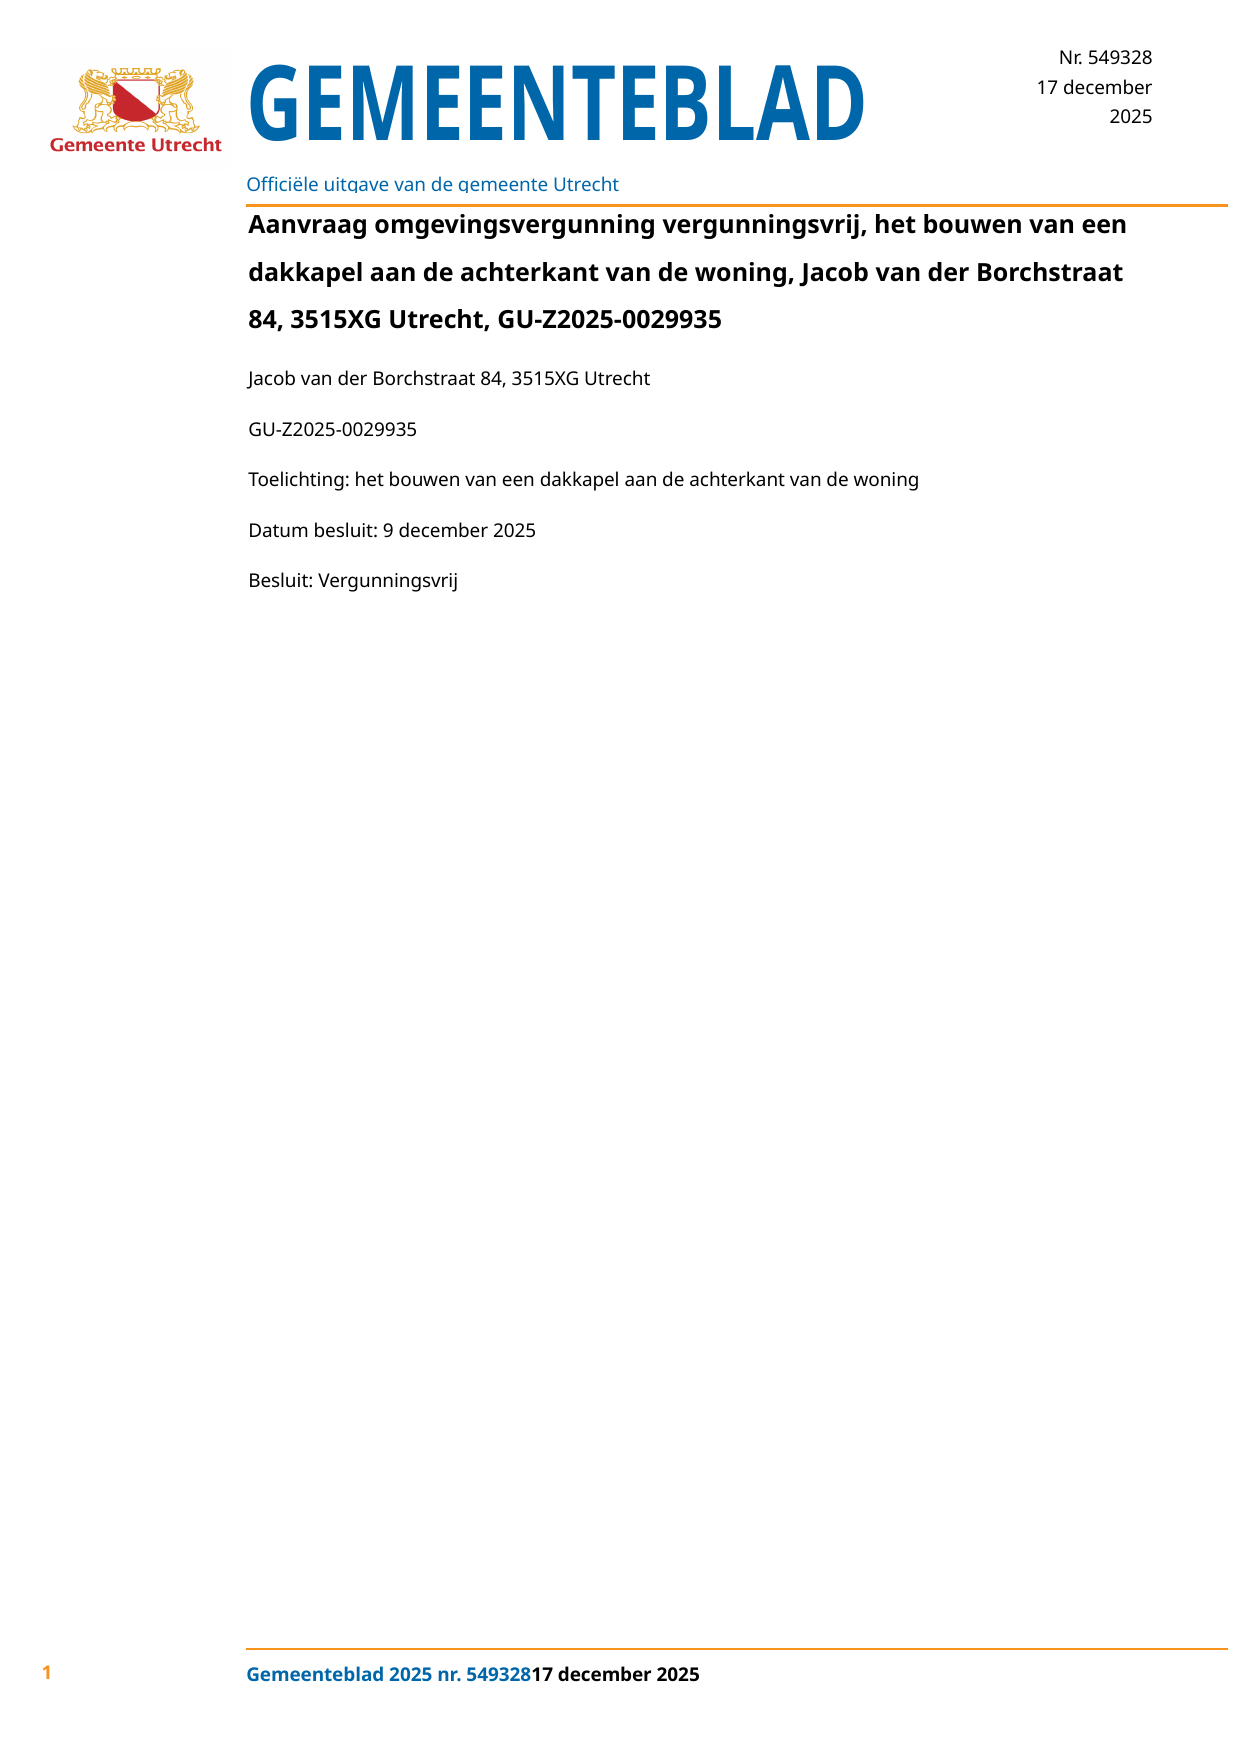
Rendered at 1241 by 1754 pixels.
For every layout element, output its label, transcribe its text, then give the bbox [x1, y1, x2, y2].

picture [41, 47, 231, 172]
text Aanvraag omgevingsvergunning vergunningsvrij, het bouwen van een dakkapel aan de achterkant van de woning, Jacob van der Borchstraat 84, 3515XG Utrecht, GU-Z2025-0029935 [248, 207, 1152, 336]
text Toelichting: het bouwen van een dakkapel aan de achterkant van de woning [248, 466, 1152, 492]
text GU-Z2025-0029935 [248, 416, 1152, 442]
text Datum besluit: 9 december 2025 [248, 517, 1152, 542]
text Besluit: Vergunningsvrij [248, 567, 1152, 593]
text Jacob van der Borchstraat 84, 3515XG Utrecht [248, 366, 1152, 391]
